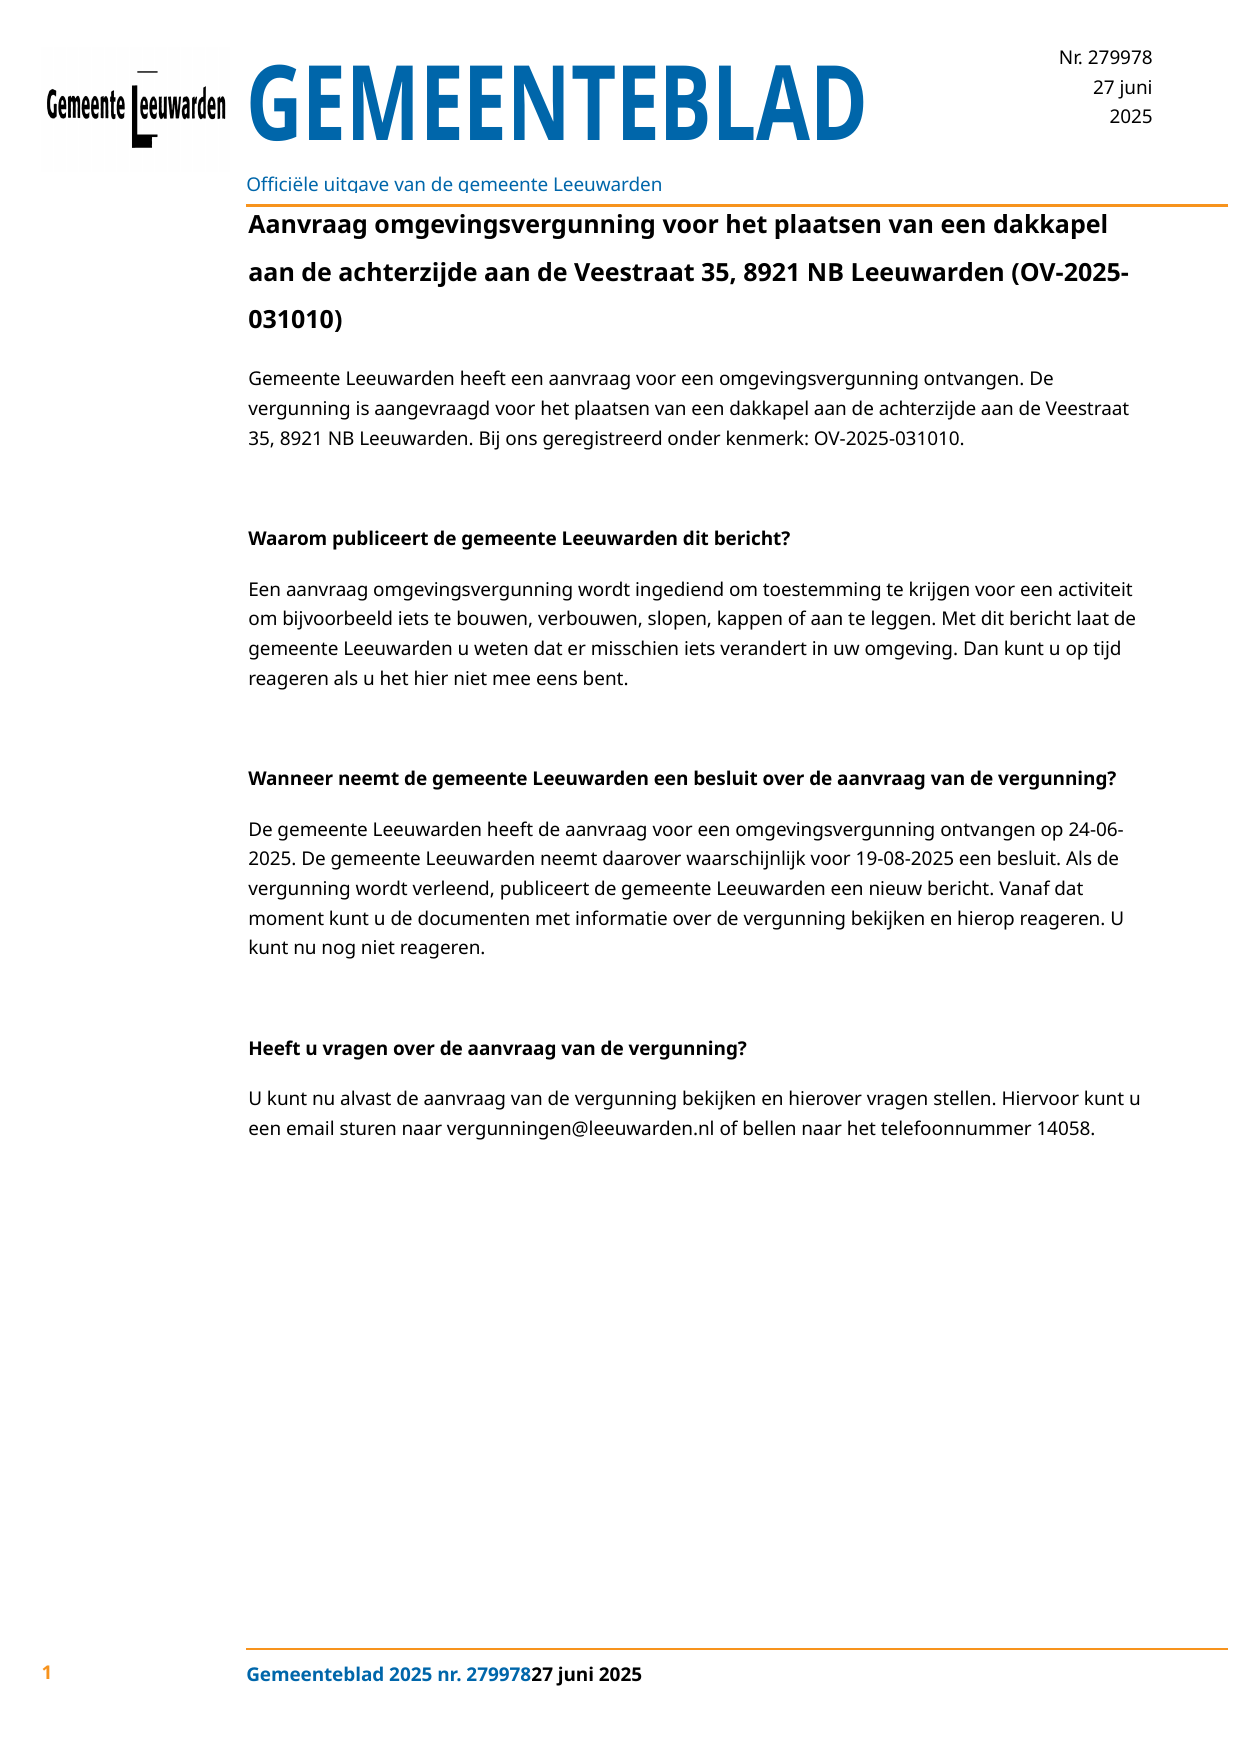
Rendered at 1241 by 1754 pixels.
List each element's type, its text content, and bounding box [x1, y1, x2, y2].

text Wanneer neemt de gemeente Leeuwarden een besluit over de aanvraag van de vergunning? [248, 766, 1152, 791]
text Gemeente Leeuwarden heeft een aanvraag voor een omgevingsvergunning ontvangen. De vergunning is aangevraagd voor het plaatsen van een dakkapel aan de achterzijde aan de Veestraat 35, 8921 NB Leeuwarden. Bij ons geregistreerd onder kenmerk: OV-2025-031010. [248, 366, 1152, 450]
text U kunt nu alvast de aanvraag van de vergunning bekijken en hierover vragen stellen. Hiervoor kunt u een email sturen naar vergunningen@leeuwarden.nl of bellen naar het telefoonnummer 14058. [248, 1086, 1152, 1141]
text Een aanvraag omgevingsvergunning wordt ingediend om toestemming te krijgen voor een activiteit om bijvoorbeeld iets te bouwen, verbouwen, slopen, kappen of aan te leggen. Met dit bericht laat de gemeente Leeuwarden u weten dat er misschien iets verandert in uw omgeving. Dan kunt u op tijd reageren als u het hier niet mee eens bent. [248, 576, 1152, 690]
text Heeft u vragen over de aanvraag van de vergunning? [248, 1035, 1152, 1061]
text Aanvraag omgevingsvergunning voor het plaatsen van een dakkapel aan de achterzijde aan de Veestraat 35, 8921 NB Leeuwarden (OV-2025-031010) [248, 207, 1152, 336]
picture [41, 47, 231, 172]
text De gemeente Leeuwarden heeft de aanvraag voor een omgevingsvergunning ontvangen op 24-06-2025. De gemeente Leeuwarden neemt daarover waarschijnlijk voor 19-08-2025 een besluit. Als de vergunning wordt verleend, publiceert de gemeente Leeuwarden een nieuw bericht. Vanaf dat moment kunt u de documenten met informatie over de vergunning bekijken en hierop reageren. U kunt nu nog niet reageren. [248, 816, 1152, 960]
text Waarom publiceert de gemeente Leeuwarden dit bericht? [248, 526, 1152, 551]
